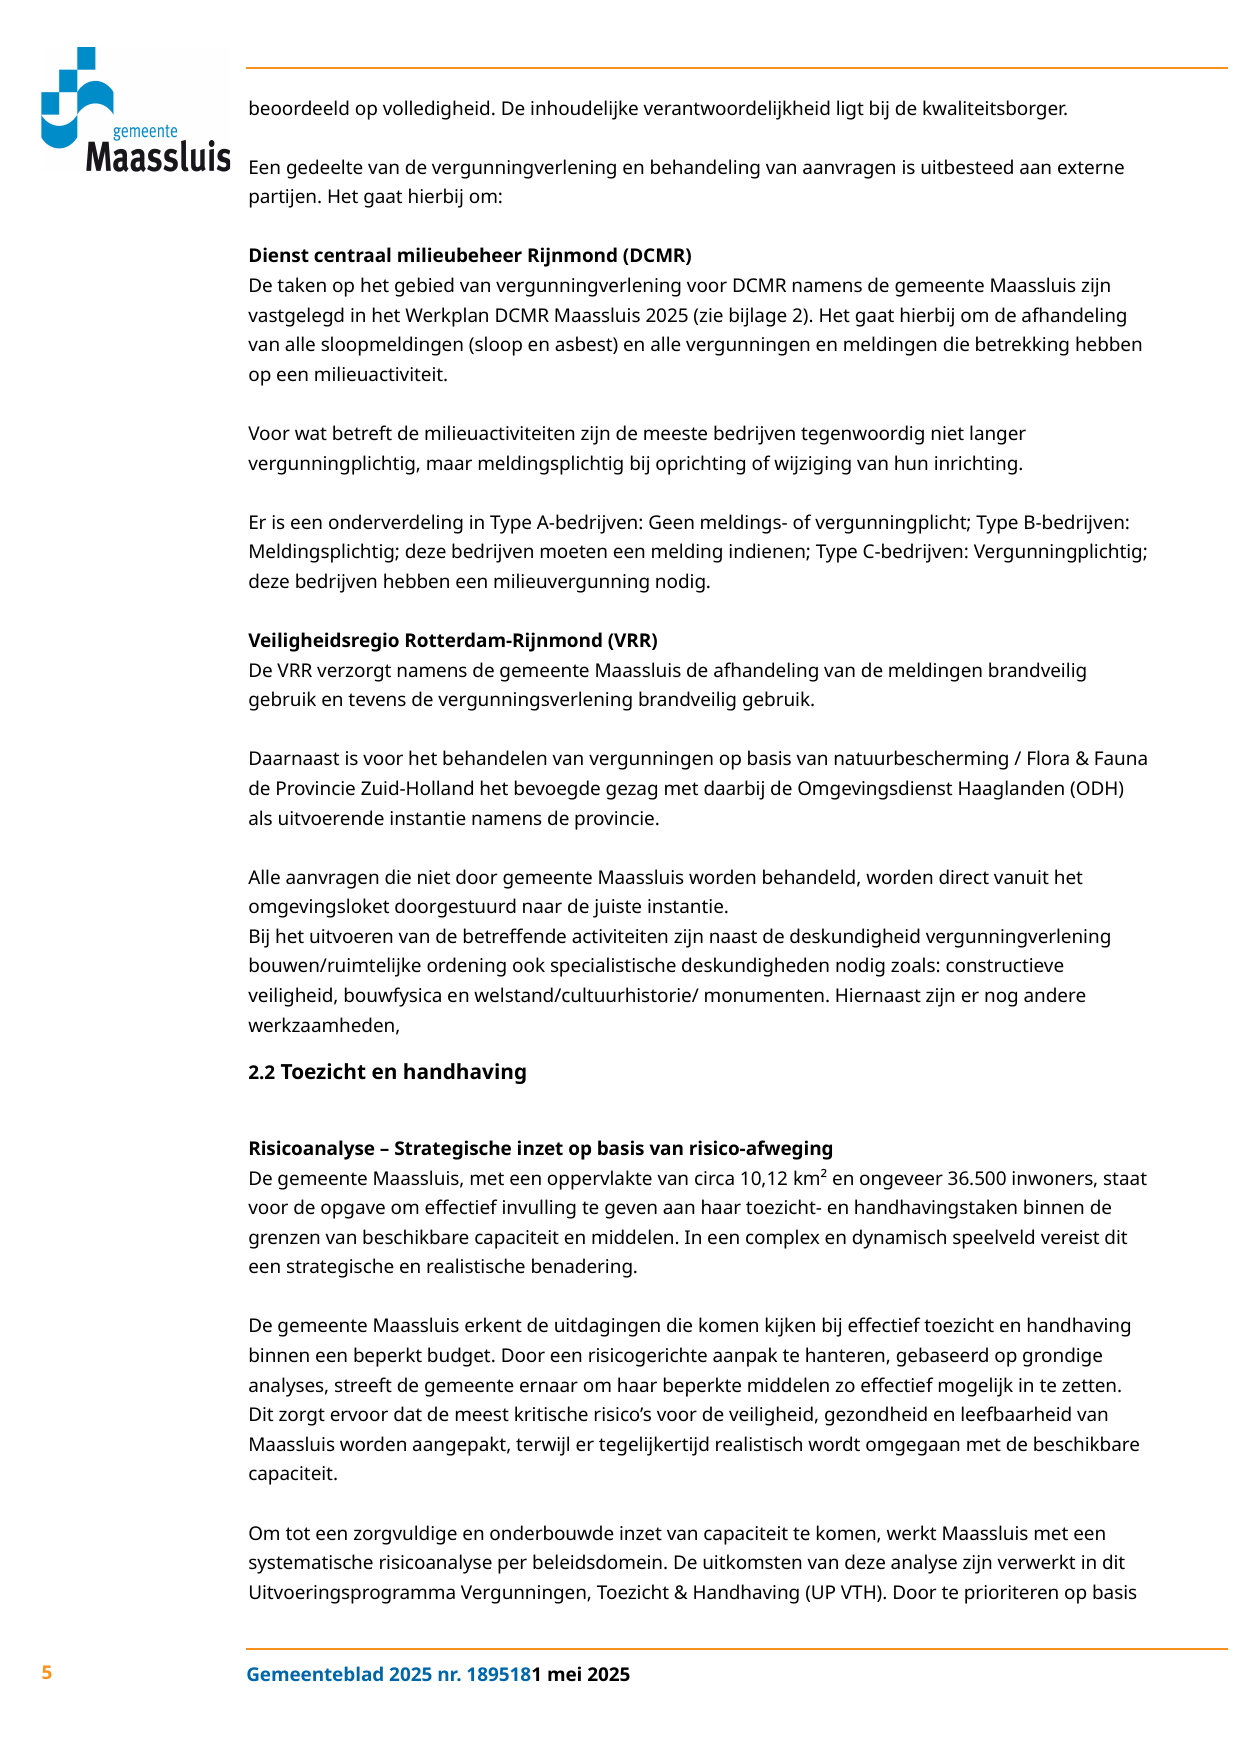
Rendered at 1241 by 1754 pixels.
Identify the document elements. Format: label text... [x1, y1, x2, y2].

text De taken op het gebied van vergunningverlening voor DCMR namens de gemeente Maassluis zijn vastgelegd in het Werkplan DCMR Maassluis 2025 (zie bijlage 2). Het gaat hierbij om de afhandeling van alle sloopmeldingen (sloop en asbest) en alle vergunningen en meldingen die betrekking hebben op een milieuactiviteit. [248, 272, 1152, 387]
picture [41, 47, 77, 92]
text Bij het uitvoeren van de betreffende activiteiten zijn naast de deskundigheid vergunningverlening bouwen/ruimtelijke ordening ook specialistische deskundigheden nodig zoals: constructieve veiligheid, bouwfysica en welstand/cultuurhistorie/ monumenten. Hiernaast zijn er nog andere werkzaamheden, [248, 923, 1152, 1038]
text De gemeente Maassluis, met een oppervlakte van circa 10,12 km² en ongeveer 36.500 inwoners, staat voor de opgave om effectief invulling te geven aan haar toezicht- en handhavingstaken binnen de grenzen van beschikbare capaciteit en middelen. In een complex en dynamisch speelveld vereist dit een strategische en realistische benadering. [248, 1165, 1152, 1279]
text De VRR verzorgt namens de gemeente Maassluis de afhandeling van de meldingen brandveilig gebruik en tevens de vergunningsverlening brandveilig gebruik. [248, 657, 1152, 712]
picture [41, 47, 231, 172]
text beoordeeld op volledigheid. De inhoudelijke verantwoordelijkheid ligt bij de kwaliteitsborger. [248, 95, 1152, 121]
text Er is een onderverdeling in Type A-bedrijven: Geen meldings- of vergunningplicht; Type B-bedrijven: Meldingsplichtig; deze bedrijven moeten een melding indienen; Type C-bedrijven: Vergunningplichtig; deze bedrijven hebben een milieuvergunning nodig. [248, 509, 1152, 594]
text Om tot een zorgvuldige en onderbouwde inzet van capaciteit te komen, werkt Maassluis met een systematische risicoanalyse per beleidsdomein. De uitkomsten van deze analyse zijn verwerkt in dit Uitvoeringsprogramma Vergunningen, Toezicht & Handhaving (UP VTH). Door te prioriteren op basis [248, 1520, 1152, 1605]
text 2.2 Toezicht en handhaving [248, 1057, 1152, 1086]
text Voor wat betreft de milieuactiviteiten zijn de meeste bedrijven tegenwoordig niet langer vergunningplichtig, maar meldingsplichtig bij oprichting of wijziging van hun inrichting. [248, 420, 1152, 476]
text De gemeente Maassluis erkent de uitdagingen die komen kijken bij effectief toezicht en handhaving binnen een beperkt budget. Door een risicogerichte aanpak te hanteren, gebaseerd op grondige analyses, streeft de gemeente ernaar om haar beperkte middelen zo effectief mogelijk in te zetten. Dit zorgt ervoor dat de meest kritische risico’s voor de veiligheid, gezondheid en leefbaarheid van Maassluis worden aangepakt, terwijl er tegelijkertijd realistisch wordt omgegaan met de beschikbare capaciteit. [248, 1313, 1152, 1486]
text Daarnaast is voor het behandelen van vergunningen op basis van natuurbescherming / Flora & Fauna de Provincie Zuid-Holland het bevoegde gezag met daarbij de Omgevingsdienst Haaglanden (ODH) als uitvoerende instantie namens de provincie. [248, 746, 1152, 831]
text Veiligheidsregio Rotterdam-Rijnmond (VRR) [248, 627, 1152, 653]
text Dienst centraal milieubeheer Rijnmond (DCMR) [248, 243, 1152, 268]
text Een gedeelte van de vergunningverlening en behandeling van aanvragen is uitbesteed aan externe partijen. Het gaat hierbij om: [248, 154, 1152, 209]
text Risicoanalyse – Strategische inzet op basis van risico-afweging [248, 1135, 1152, 1161]
text Alle aanvragen die niet door gemeente Maassluis worden behandeld, worden direct vanuit het omgevingsloket doorgestuurd naar de juiste instantie. [248, 864, 1152, 919]
